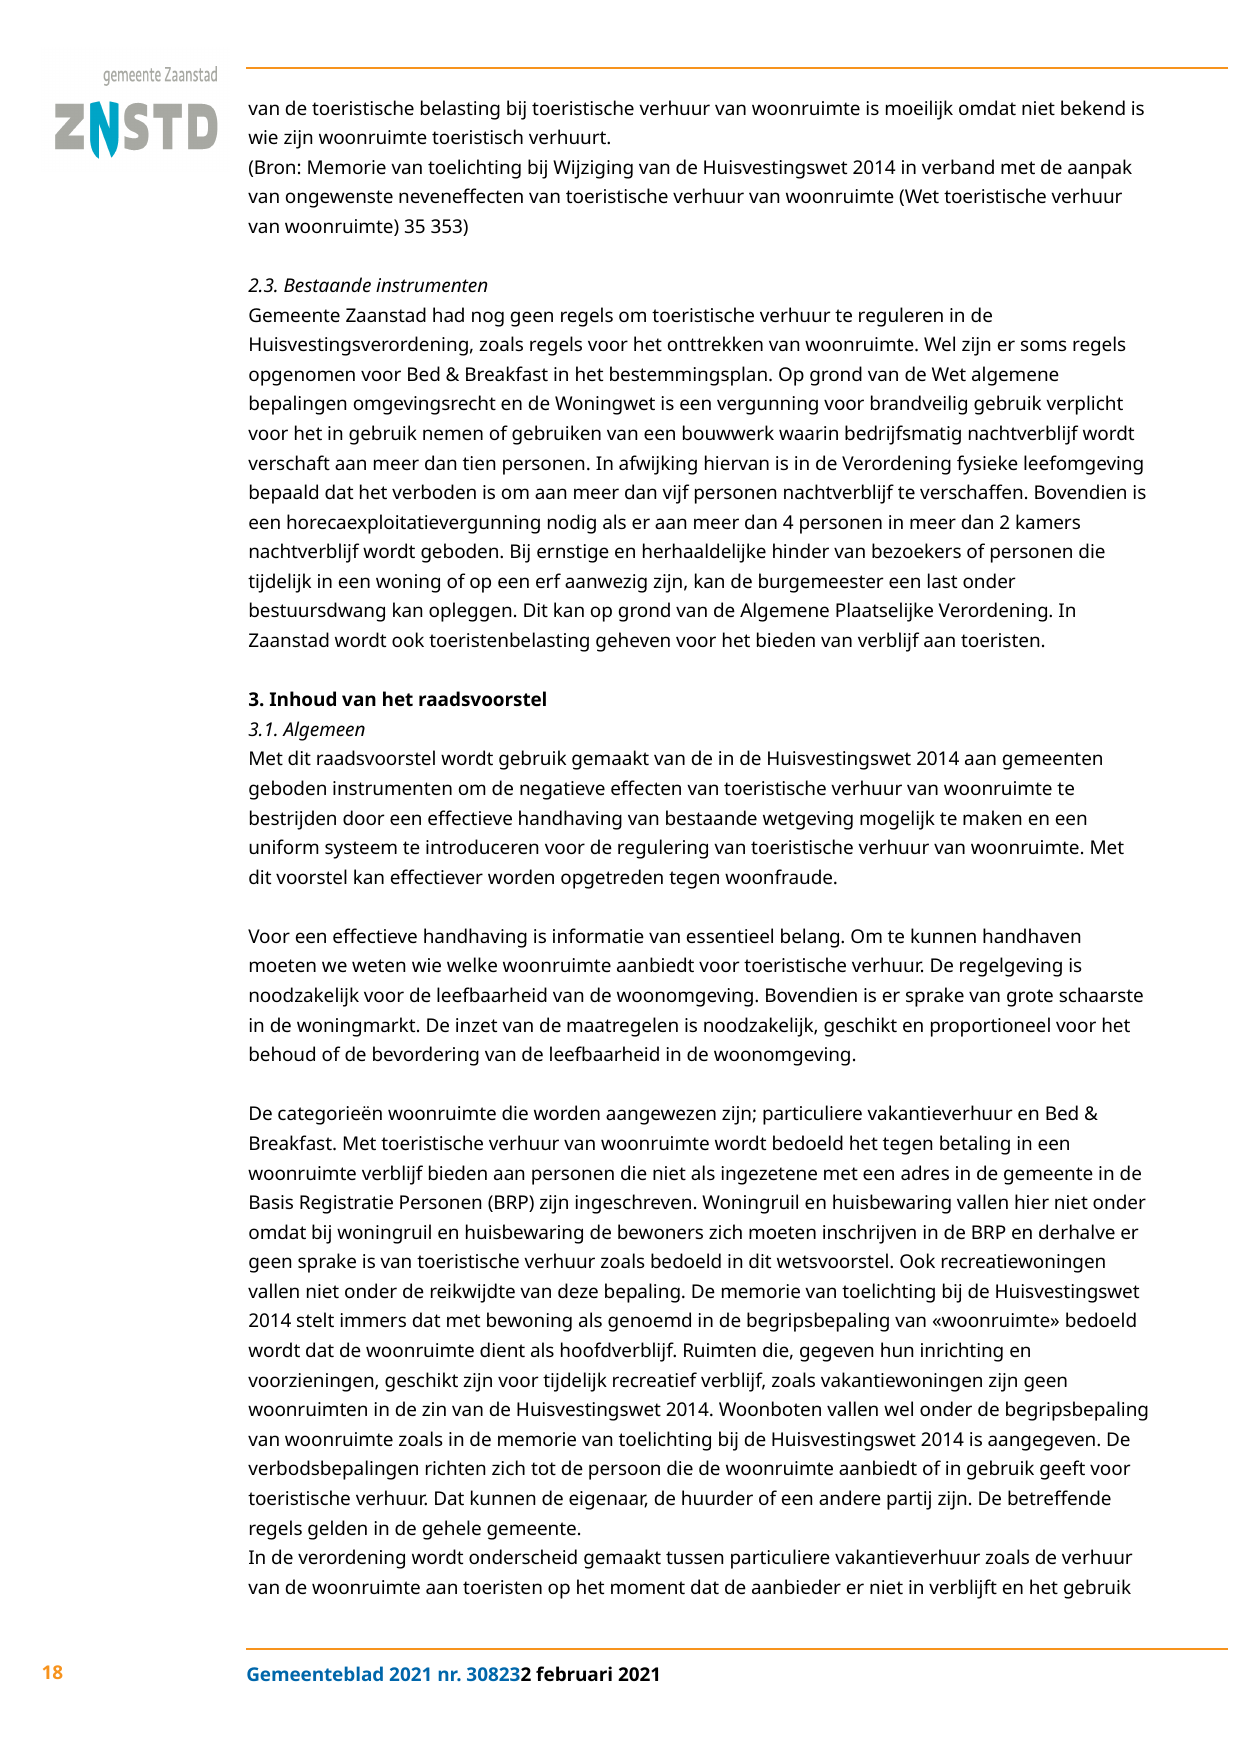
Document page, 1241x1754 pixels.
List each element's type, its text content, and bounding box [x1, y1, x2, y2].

text Gemeente Zaanstad had nog geen regels om toeristische verhuur te reguleren in de Huisvestingsverordening, zoals regels voor het onttrekken van woonruimte. Wel zijn er soms regels opgenomen voor Bed & Breakfast in het bestemmingsplan. Op grond van de Wet algemene bepalingen omgevingsrecht en de Woningwet is een vergunning voor brandveilig gebruik verplicht voor het in gebruik nemen of gebruiken van een bouwwerk waarin bedrijfsmatig nachtverblijf wordt verschaft aan meer dan tien personen. In afwijking hiervan is in de Verordening fysieke leefomgeving bepaald dat het verboden is om aan meer dan vijf personen nachtverblijf te verschaffen. Bovendien is een horecaexploitatievergunning nodig als er aan meer dan 4 personen in meer dan 2 kamers nachtverblijf wordt geboden. Bij ernstige en herhaaldelijke hinder van bezoekers of personen die tijdelijk in een woning of op een erf aanwezig zijn, kan de burgemeester een last onder bestuursdwang kan opleggen. Dit kan op grond van de Algemene Plaatselijke Verordening. In Zaanstad wordt ook toeristenbelasting geheven voor het bieden van verblijf aan toeristen. [248, 302, 1152, 653]
text In de verordening wordt onderscheid gemaakt tussen particuliere vakantieverhuur zoals de verhuur van de woonruimte aan toeristen op het moment dat de aanbieder er niet in verblijft en het gebruik [248, 1544, 1152, 1600]
text 2.3. Bestaande instrumenten [248, 272, 1152, 298]
text van de toeristische belasting bij toeristische verhuur van woonruimte is moeilijk omdat niet bekend is wie zijn woonruimte toeristisch verhuurt. [248, 95, 1152, 150]
text 3.1. Algemeen [248, 716, 1152, 742]
text Met dit raadsvoorstel wordt gebruik gemaakt van de in de Huisvestingswet 2014 aan gemeenten geboden instrumenten om de negatieve effecten van toeristische verhuur van woonruimte te bestrijden door een effectieve handhaving van bestaande wetgeving mogelijk te maken en een uniform systeem te introduceren voor de regulering van toeristische verhuur van woonruimte. Met dit voorstel kan effectiever worden opgetreden tegen woonfraude. [248, 746, 1152, 890]
text 3. Inhoud van het raadsvoorstel [248, 686, 1152, 712]
text (Bron: Memorie van toelichting bij Wijziging van de Huisvestingswet 2014 in verband met de aanpak van ongewenste neveneffecten van toeristische verhuur van woonruimte (Wet toeristische verhuur van woonruimte) 35 353) [248, 154, 1152, 239]
text De categorieën woonruimte die worden aangewezen zijn; particuliere vakantieverhuur en Bed & Breakfast. Met toeristische verhuur van woonruimte wordt bedoeld het tegen betaling in een woonruimte verblijf bieden aan personen die niet als ingezetene met een adres in de gemeente in de Basis Registratie Personen (BRP) zijn ingeschreven. Woningruil en huisbewaring vallen hier niet onder omdat bij woningruil en huisbewaring de bewoners zich moeten inschrijven in de BRP en derhalve er geen sprake is van toeristische verhuur zoals bedoeld in dit wetsvoorstel. Ook recreatiewoningen vallen niet onder de reikwijdte van deze bepaling. De memorie van toelichting bij de Huisvestingswet 2014 stelt immers dat met bewoning als genoemd in de begripsbepaling van «woonruimte» bedoeld wordt dat de woonruimte dient als hoofdverblijf. Ruimten die, gegeven hun inrichting en voorzieningen, geschikt zijn voor tijdelijk recreatief verblijf, zoals vakantiewoningen zijn geen woonruimten in de zin van de Huisvestingswet 2014. Woonboten vallen wel onder de begripsbepaling van woonruimte zoals in de memorie van toelichting bij de Huisvestingswet 2014 is aangegeven. De verbodsbepalingen richten zich tot de persoon die de woonruimte aanbiedt of in gebruik geeft voor toeristische verhuur. Dat kunnen de eigenaar, de huurder of een andere partij zijn. De betreffende regels gelden in de gehele gemeente. [248, 1101, 1152, 1541]
text Voor een effectieve handhaving is informatie van essentieel belang. Om te kunnen handhaven moeten we weten wie welke woonruimte aanbiedt voor toeristische verhuur. De regelgeving is noodzakelijk voor de leefbaarheid van de woonomgeving. Bovendien is er sprake van grote schaarste in de woningmarkt. De inzet van de maatregelen is noodzakelijk, geschikt en proportioneel voor het behoud of de bevordering van de leefbaarheid in de woonomgeving. [248, 923, 1152, 1067]
picture [41, 47, 231, 172]
